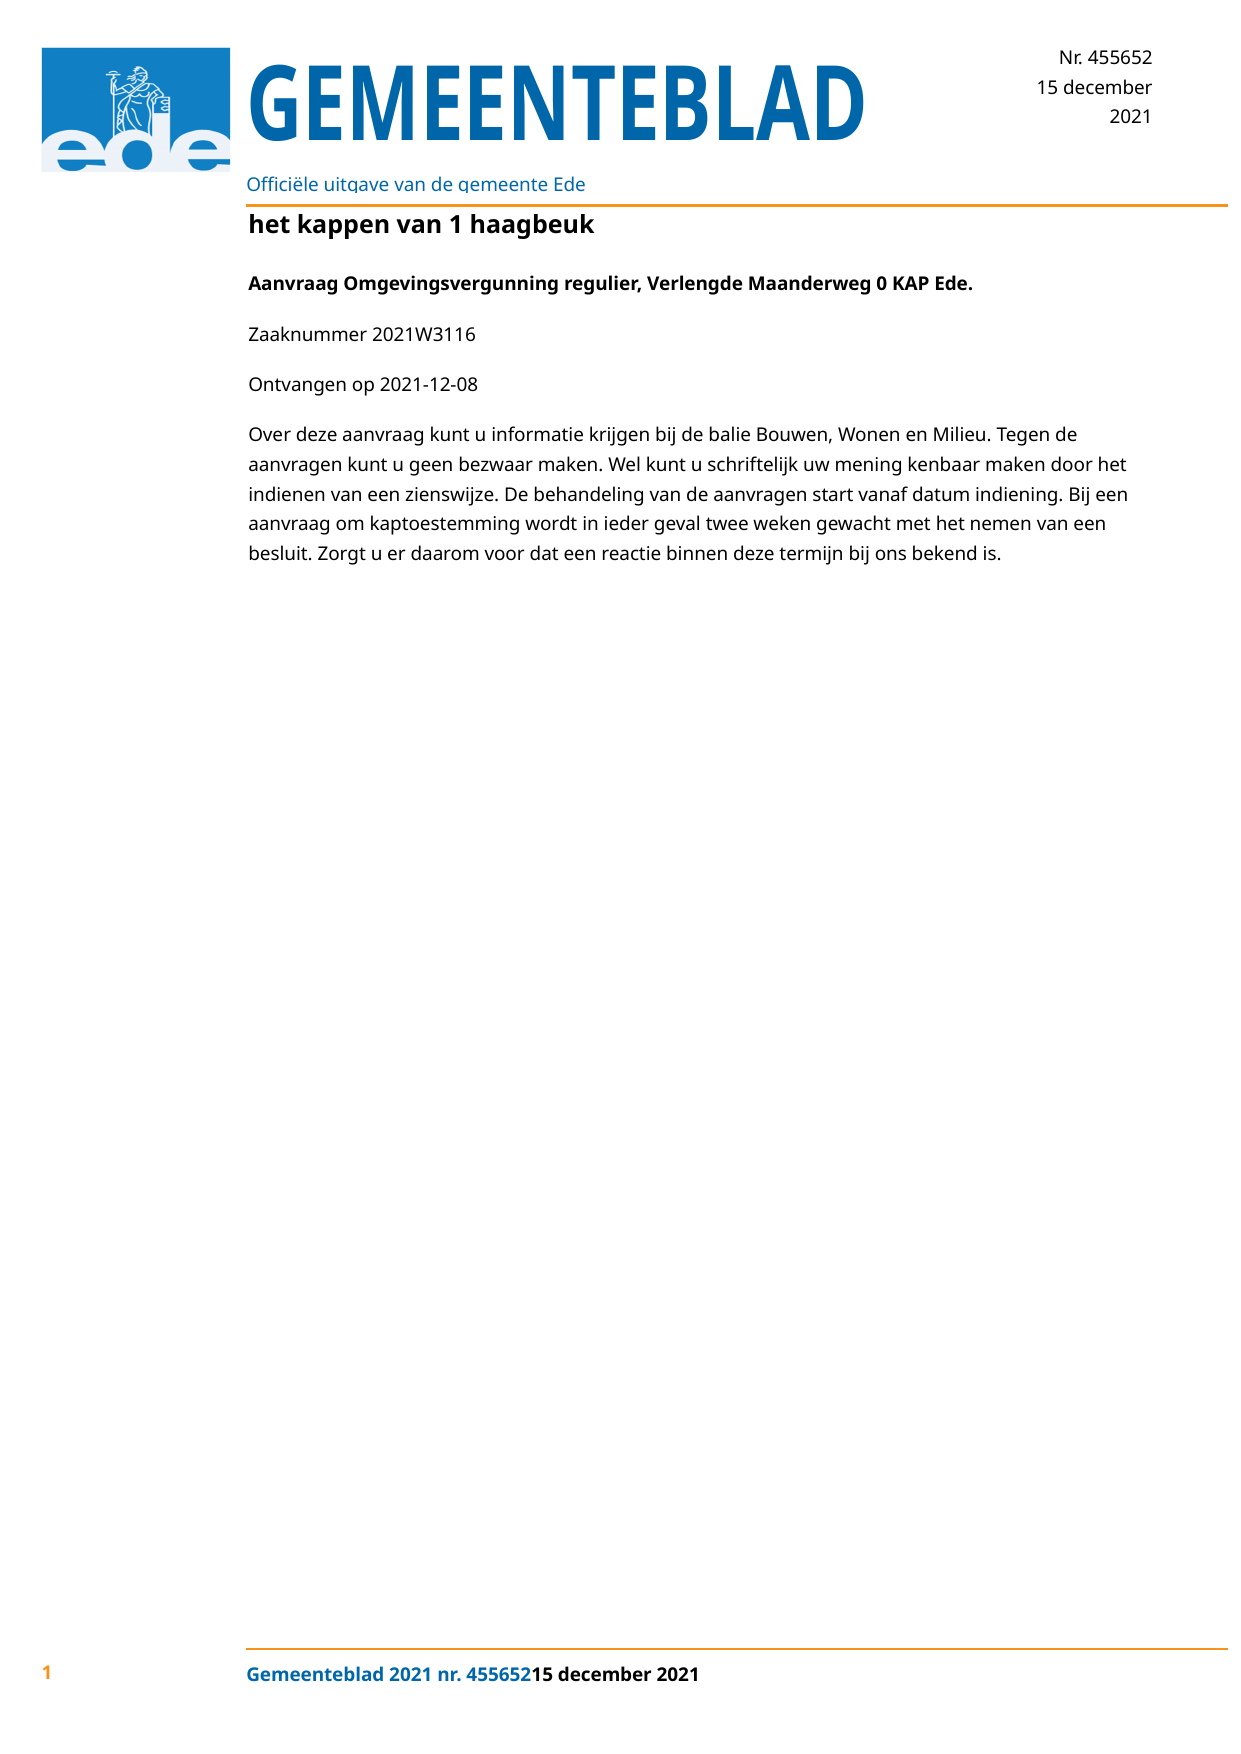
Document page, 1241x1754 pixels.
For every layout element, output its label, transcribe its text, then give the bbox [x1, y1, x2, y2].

text Aanvraag Omgevingsvergunning regulier, Verlengde Maanderweg 0 KAP Ede. [248, 270, 1152, 296]
text Zaaknummer 2021W3116 [248, 321, 1152, 346]
text Over deze aanvraag kunt u informatie krijgen bij de balie Bouwen, Wonen en Milieu. Tegen de aanvragen kunt u geen bezwaar maken. Wel kunt u schriftelijk uw mening kenbaar maken door het indienen van een zienswijze. De behandeling van de aanvragen start vanaf datum indiening. Bij een aanvraag om kaptoestemming wordt in ieder geval twee weken gewacht met het nemen van een besluit. Zorgt u er daarom voor dat een reactie binnen deze termijn bij ons bekend is. [248, 422, 1152, 566]
text het kappen van 1 haagbeuk [248, 207, 1152, 241]
picture [41, 47, 231, 172]
text Ontvangen op 2021-12-08 [248, 371, 1152, 397]
